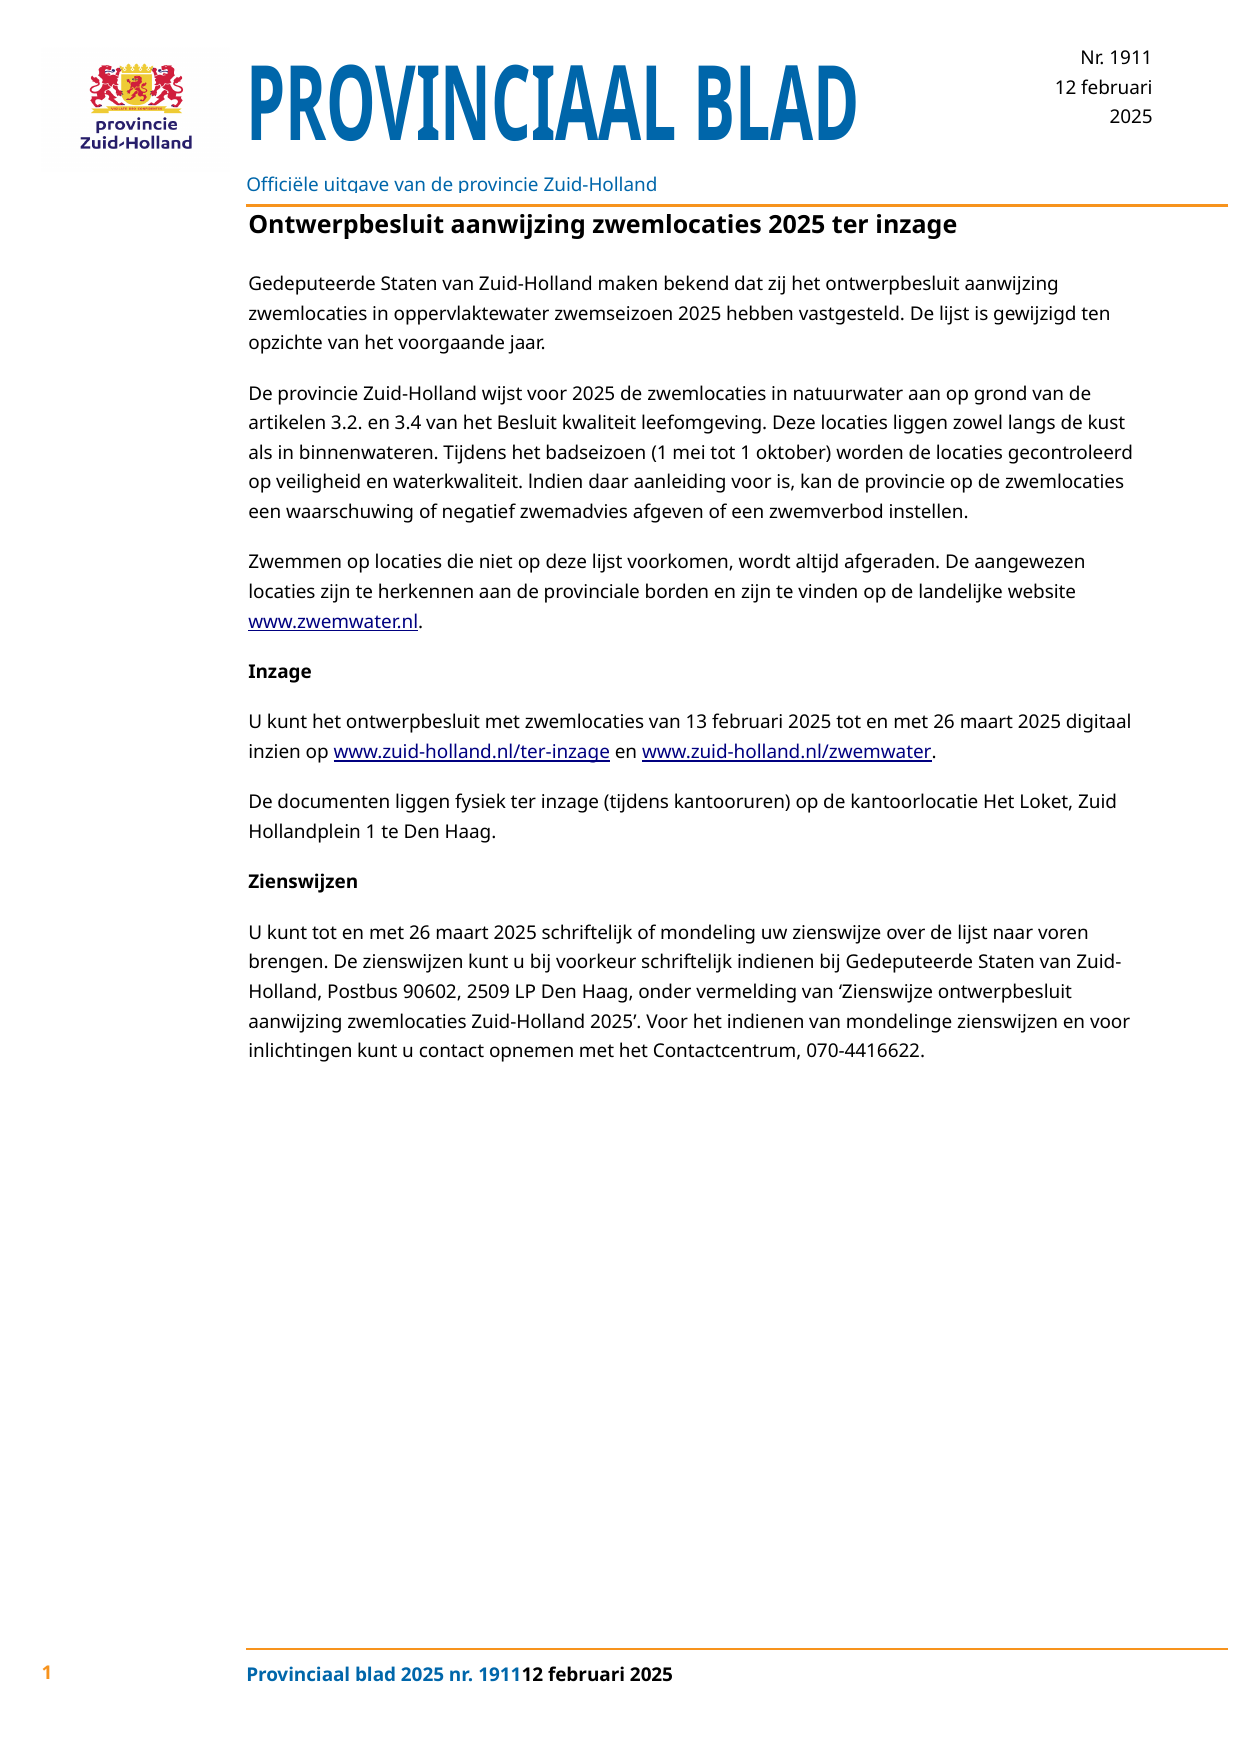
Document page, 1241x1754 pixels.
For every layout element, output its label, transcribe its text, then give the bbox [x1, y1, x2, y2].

text Zienswijzen [248, 869, 1152, 894]
text De documenten liggen fysiek ter inzage (tijdens kantooruren) op de kantoorlocatie Het Loket, Zuid Hollandplein 1 te Den Haag. [248, 789, 1152, 844]
picture [41, 47, 231, 172]
text De provincie Zuid-Holland wijst voor 2025 de zwemlocaties in natuurwater aan op grond van de artikelen 3.2. en 3.4 van het Besluit kwaliteit leefomgeving. Deze locaties liggen zowel langs de kust als in binnenwateren. Tijdens het badseizoen (1 mei tot 1 oktober) worden de locaties gecontroleerd op veiligheid en waterkwaliteit. lndien daar aanleiding voor is, kan de provincie op de zwemlocaties een waarschuwing of negatief zwemadvies afgeven of een zwemverbod instellen. [248, 380, 1152, 524]
text Ontwerpbesluit aanwijzing zwemlocaties 2025 ter inzage [248, 207, 1152, 241]
text U kunt het ontwerpbesluit met zwemlocaties van 13 februari 2025 tot en met 26 maart 2025 digitaal inzien op www.zuid-holland.nl/ter-inzage en www.zuid-holland.nl/zwemwater. [248, 709, 1152, 764]
text U kunt tot en met 26 maart 2025 schriftelijk of mondeling uw zienswijze over de lijst naar voren brengen. De zienswijzen kunt u bij voorkeur schriftelijk indienen bij Gedeputeerde Staten van Zuid-Holland, Postbus 90602, 2509 LP Den Haag, onder vermelding van ‘Zienswijze ontwerpbesluit aanwijzing zwemlocaties Zuid-Holland 2025’. Voor het indienen van mondelinge zienswijzen en voor inlichtingen kunt u contact opnemen met het Contactcentrum, 070-4416622. [248, 919, 1152, 1063]
text Zwemmen op locaties die niet op deze lijst voorkomen, wordt altijd afgeraden. De aangewezen locaties zijn te herkennen aan de provinciale borden en zijn te vinden op de landelijke website www.zwemwater.nl. [248, 549, 1152, 633]
text Inzage [248, 658, 1152, 684]
text Gedeputeerde Staten van Zuid-Holland maken bekend dat zij het ontwerpbesluit aanwijzing zwemlocaties in oppervlaktewater zwemseizoen 2025 hebben vastgesteld. De lijst is gewijzigd ten opzichte van het voorgaande jaar. [248, 270, 1152, 355]
